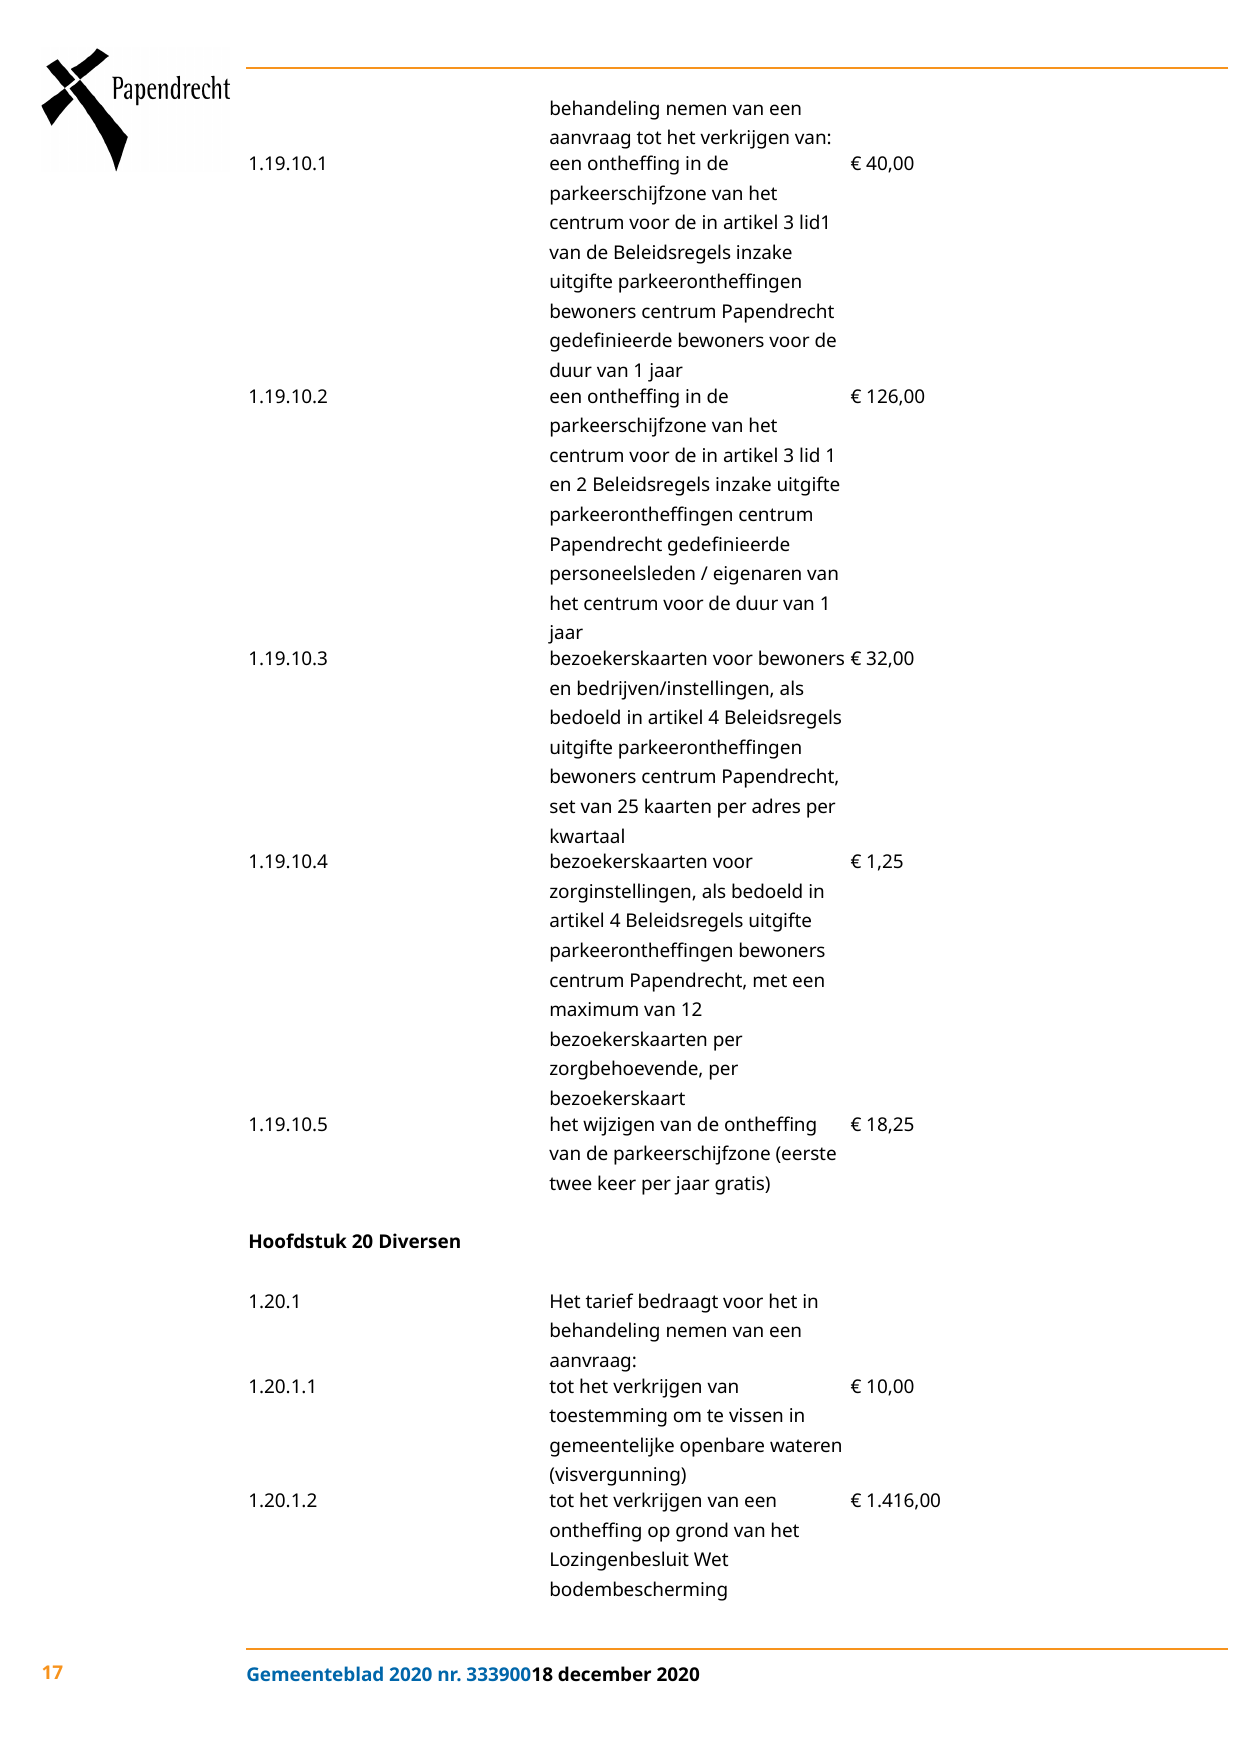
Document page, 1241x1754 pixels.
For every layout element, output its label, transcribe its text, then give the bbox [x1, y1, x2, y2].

table_cell tot het verkrijgen van een ontheffing op grond van het Lozingenbesluit Wet bodembescherming [549, 1487, 850, 1602]
table_cell 1.19.10.4 [248, 849, 549, 1111]
table_cell € 10,00 [850, 1373, 1152, 1487]
table_cell € 1,25 [850, 849, 1152, 1111]
table_cell € 1.416,00 [850, 1487, 1152, 1602]
table_cell € 18,25 [850, 1111, 1152, 1196]
table_cell € 40,00 [850, 150, 1152, 383]
table_header [850, 1288, 1152, 1373]
table_cell 1.19.10.5 [248, 1111, 549, 1196]
table_cell [850, 95, 1152, 150]
table_cell bezoekerskaarten voor zorginstellingen, als bedoeld in artikel 4 Beleidsregels uitgifte parkeerontheffingen bewoners centrum Papendrecht, met een maximum van 12 bezoekerskaarten per zorgbehoevende, per bezoekerskaart [549, 849, 850, 1111]
table_cell € 126,00 [850, 383, 1152, 645]
table_cell een ontheffing in de parkeerschijfzone van het centrum voor de in artikel 3 lid1 van de Beleidsregels inzake uitgifte parkeerontheffingen bewoners centrum Papendrecht gedefinieerde bewoners voor de duur van 1 jaar [549, 150, 850, 383]
table_header Het tarief bedraagt voor het in behandeling nemen van een aanvraag: [549, 1288, 850, 1373]
table_cell 1.20.1.2 [248, 1487, 549, 1602]
table_cell een ontheffing in de parkeerschijfzone van het centrum voor de in artikel 3 lid 1 en 2 Beleidsregels inzake uitgifte parkeerontheffingen centrum Papendrecht gedefinieerde personeelsleden / eigenaren van het centrum voor de duur van 1 jaar [549, 383, 850, 645]
table_cell tot het verkrijgen van toestemming om te vissen in gemeentelijke openbare wateren (visvergunning) [549, 1373, 850, 1487]
table_cell het wijzigen van de ontheffing van de parkeerschijfzone (eerste twee keer per jaar gratis) [549, 1111, 850, 1196]
table_cell 1.19.10.3 [248, 645, 549, 848]
text Hoofdstuk 20 Diversen [248, 1229, 1152, 1254]
table_cell € 32,00 [850, 645, 1152, 848]
table_cell [248, 95, 549, 150]
table_cell 1.19.10.1 [248, 150, 549, 383]
table_cell 1.20.1.1 [248, 1373, 549, 1487]
table_cell 1.19.10.2 [248, 383, 549, 645]
table_cell behandeling nemen van een aanvraag tot het verkrijgen van: [549, 95, 850, 150]
table_header 1.20.1 [248, 1288, 549, 1373]
picture [41, 47, 231, 172]
table_cell bezoekerskaarten voor bewoners en bedrijven/instellingen, als bedoeld in artikel 4 Beleidsregels uitgifte parkeerontheffingen bewoners centrum Papendrecht, set van 25 kaarten per adres per kwartaal [549, 645, 850, 848]
